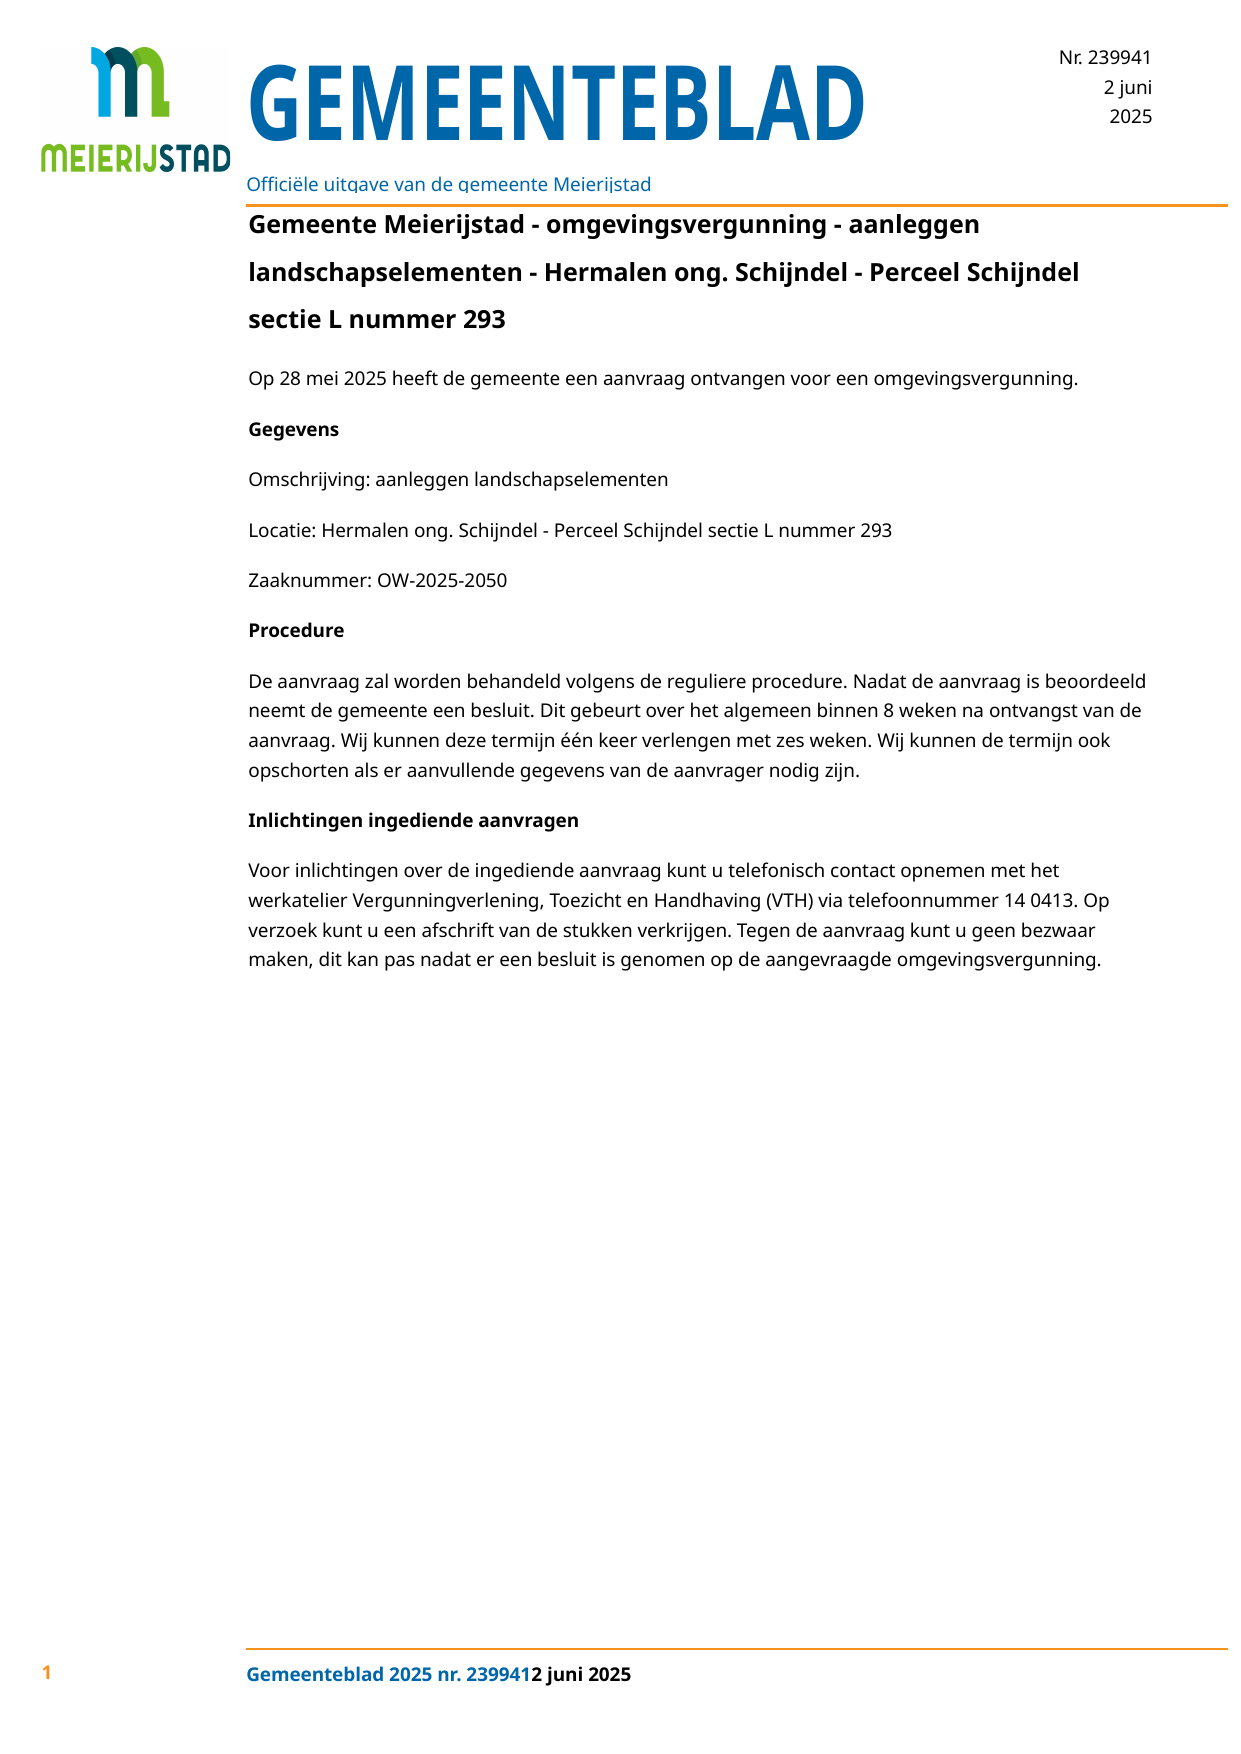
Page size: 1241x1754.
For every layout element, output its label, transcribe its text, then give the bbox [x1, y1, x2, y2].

text Inlichtingen ingediende aanvragen [248, 807, 1152, 833]
text Procedure [248, 618, 1152, 643]
text Op 28 mei 2025 heeft de gemeente een aanvraag ontvangen voor een omgevingsvergunning. [248, 366, 1152, 391]
text Omschrijving: aanleggen landschapselementen [248, 466, 1152, 492]
text Gegevens [248, 416, 1152, 442]
text Gemeente Meierijstad - omgevingsvergunning - aanleggen landschapselementen - Hermalen ong. Schijndel - Perceel Schijndel sectie L nummer 293 [248, 207, 1152, 336]
picture [41, 47, 231, 172]
text Voor inlichtingen over de ingediende aanvraag kunt u telefonisch contact opnemen met het werkatelier Vergunningverlening, Toezicht en Handhaving (VTH) via telefoonnummer 14 0413. Op verzoek kunt u een afschrift van de stukken verkrijgen. Tegen de aanvraag kunt u geen bezwaar maken, dit kan pas nadat er een besluit is genomen op de aangevraagde omgevingsvergunning. [248, 858, 1152, 972]
text Locatie: Hermalen ong. Schijndel - Perceel Schijndel sectie L nummer 293 [248, 517, 1152, 542]
text De aanvraag zal worden behandeld volgens de reguliere procedure. Nadat de aanvraag is beoordeeld neemt de gemeente een besluit. Dit gebeurt over het algemeen binnen 8 weken na ontvangst van de aanvraag. Wij kunnen deze termijn één keer verlengen met zes weken. Wij kunnen de termijn ook opschorten als er aanvullende gegevens van de aanvrager nodig zijn. [248, 668, 1152, 782]
text Zaaknummer: OW-2025-2050 [248, 567, 1152, 593]
